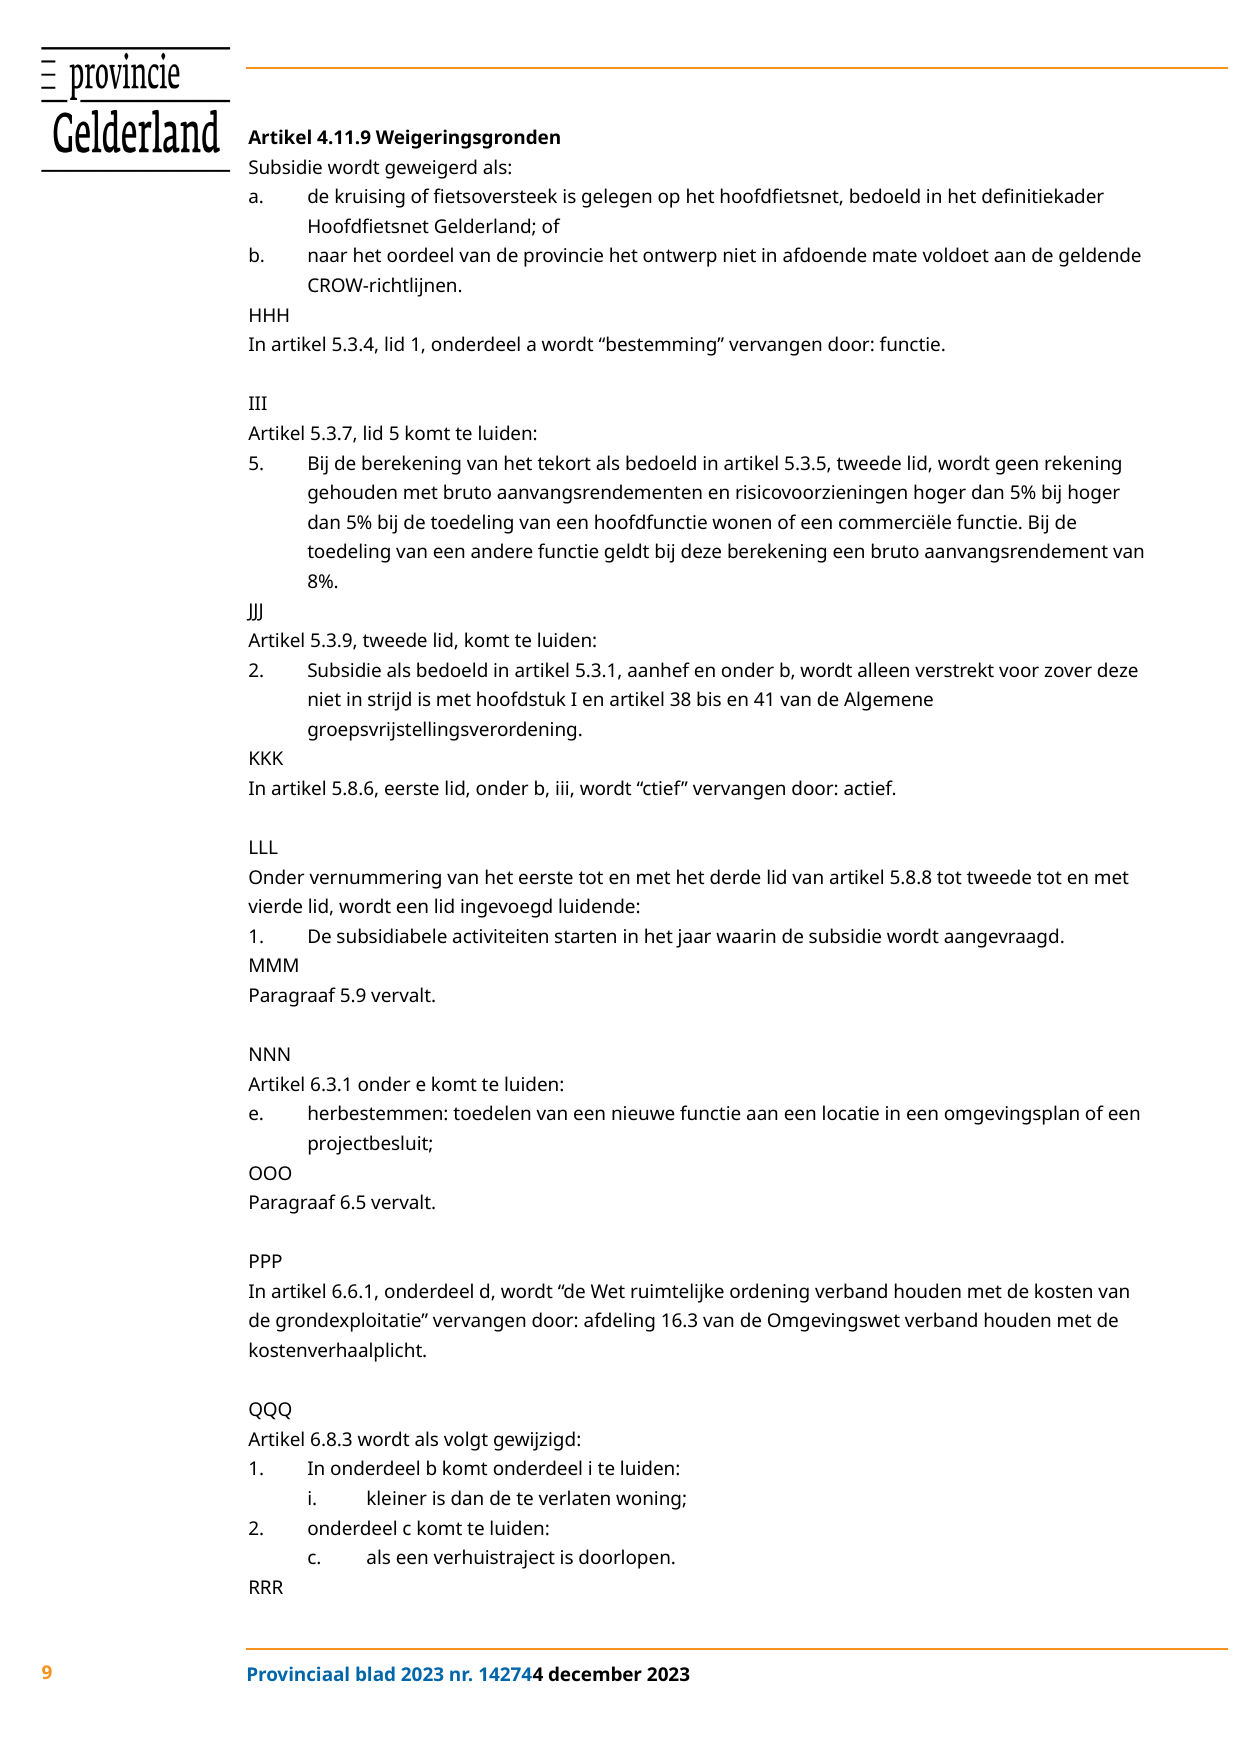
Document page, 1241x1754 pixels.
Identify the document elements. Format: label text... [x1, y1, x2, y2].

text Subsidie wordt geweigerd als: [248, 154, 1152, 180]
text RRR [248, 1574, 1152, 1600]
text Onder vernummering van het eerste tot en met het derde lid van artikel 5.8.8 tot tweede tot en met vierde lid, wordt een lid ingevoegd luidende: [248, 864, 1152, 919]
text QQQ [248, 1396, 1152, 1422]
text HHH [248, 302, 1152, 328]
text In artikel 5.8.6, eerste lid, onder b, iii, wordt “ctief” vervangen door: actief. [248, 775, 1152, 801]
text Artikel 5.3.9, tweede lid, komt te luiden: [248, 627, 1152, 653]
list kleiner is dan de te verlaten woning; [307, 1485, 1152, 1511]
text Artikel 5.3.7, lid 5 komt te luiden: [248, 420, 1152, 446]
text III [248, 391, 1152, 416]
text NNN [248, 1041, 1152, 1067]
text Paragraaf 5.9 vervalt. [248, 982, 1152, 1008]
text MMM [248, 953, 1152, 978]
picture [41, 47, 231, 172]
list naar het oordeel van de provincie het ontwerp niet in afdoende mate voldoet aan de geldende CROW-richtlijnen. [248, 243, 1152, 298]
list Subsidie als bedoeld in artikel 5.3.1, aanhef en onder b, wordt alleen verstrekt voor zover deze niet in strijd is met hoofdstuk I en artikel 38 bis en 41 van de Algemene groepsvrijstellingsverordening. [248, 657, 1152, 742]
list onderdeel c komt te luiden: [248, 1515, 1152, 1541]
list herbestemmen: toedelen van een nieuwe functie aan een locatie in een omgevingsplan of een projectbesluit; [248, 1101, 1152, 1156]
text JJJ [248, 598, 1152, 623]
list Bij de berekening van het tekort als bedoeld in artikel 5.3.5, tweede lid, wordt geen rekening gehouden met bruto aanvangsrendementen en risicovoorzieningen hoger dan 5% bij hoger dan 5% bij de toedeling van een hoofdfunctie wonen of een commerciële functie. Bij de toedeling van een andere functie geldt bij deze berekening een bruto aanvangsrendement van 8%. [248, 450, 1152, 594]
text In artikel 5.3.4, lid 1, onderdeel a wordt “bestemming” vervangen door: functie. [248, 331, 1152, 357]
text KKK [248, 746, 1152, 771]
list de kruising of fietsoversteek is gelegen op het hoofdfietsnet, bedoeld in het definitiekader Hoofdfietsnet Gelderland; of [248, 183, 1152, 239]
text Artikel 4.11.9 Weigeringsgronden [248, 124, 1152, 150]
text In artikel 6.6.1, onderdeel d, wordt “de Wet ruimtelijke ordening verband houden met de kosten van de grondexploitatie” vervangen door: afdeling 16.3 van de Omgevingswet verband houden met de kostenverhaalplicht. [248, 1278, 1152, 1363]
text PPP [248, 1248, 1152, 1274]
text LLL [248, 834, 1152, 860]
text Artikel 6.8.3 wordt als volgt gewijzigd: [248, 1426, 1152, 1452]
text Artikel 6.3.1 onder e komt te luiden: [248, 1071, 1152, 1097]
text OOO [248, 1160, 1152, 1186]
list In onderdeel b komt onderdeel i te luiden: [248, 1456, 1152, 1481]
text Paragraaf 6.5 vervalt. [248, 1189, 1152, 1215]
list De subsidiabele activiteiten starten in het jaar waarin de subsidie wordt aangevraagd. [248, 923, 1152, 949]
list als een verhuistraject is doorlopen. [307, 1544, 1152, 1570]
